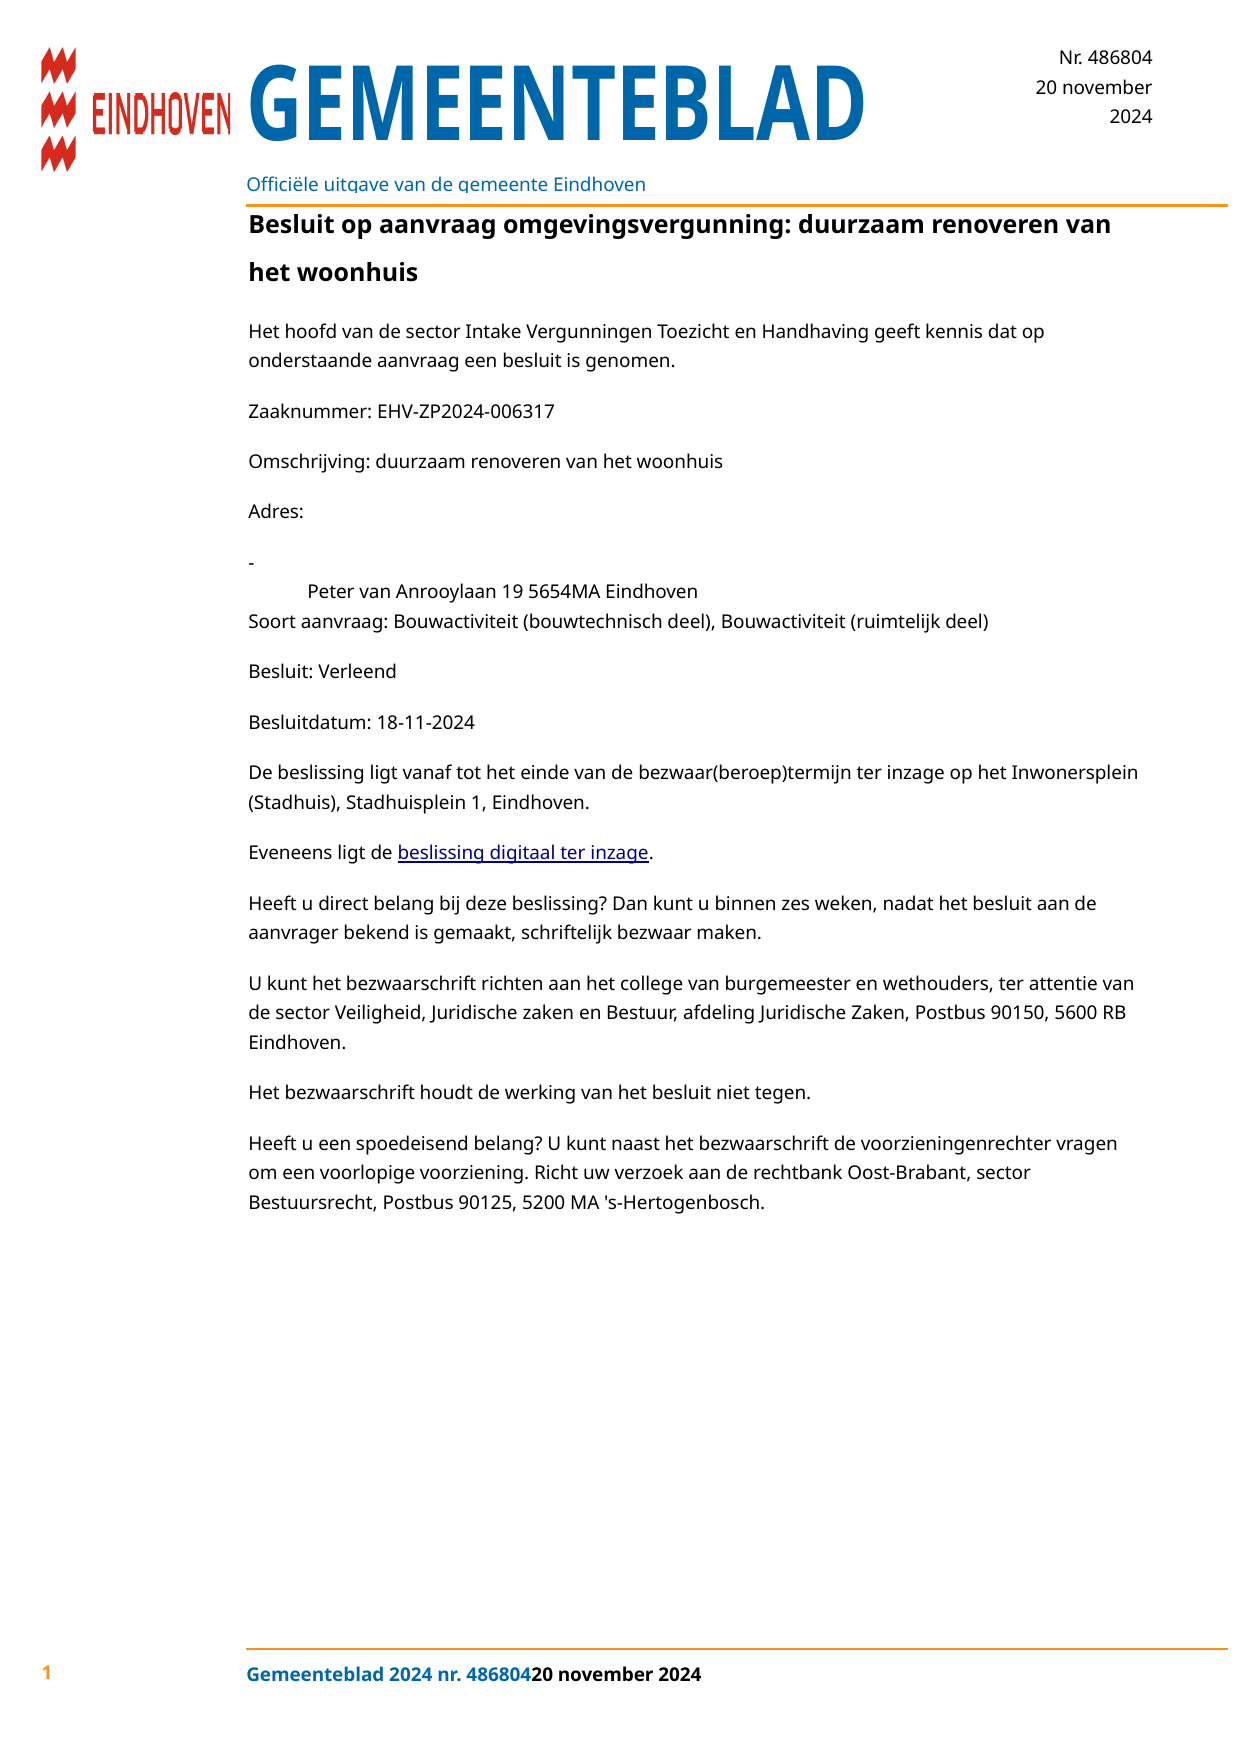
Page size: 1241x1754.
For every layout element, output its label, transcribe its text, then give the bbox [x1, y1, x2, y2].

text Het bezwaarschrift houdt de werking van het besluit niet tegen. [248, 1079, 1152, 1105]
text Adres: [248, 499, 1152, 524]
text Het hoofd van de sector Intake Vergunningen Toezicht en Handhaving geeft kennis dat op onderstaande aanvraag een besluit is genomen. [248, 318, 1152, 373]
text Heeft u een spoedeisend belang? U kunt naast het bezwaarschrift de voorzieningenrechter vragen om een voorlopige voorziening. Richt uw verzoek aan de rechtbank Oost-Brabant, sector Bestuursrecht, Postbus 90125, 5200 MA 's-Hertogenbosch. [248, 1130, 1152, 1215]
text De beslissing ligt vanaf tot het einde van de bezwaar(beroep)termijn ter inzage op het Inwonersplein (Stadhuis), Stadhuisplein 1, Eindhoven. [248, 759, 1152, 815]
text Besluit: Verleend [248, 659, 1152, 684]
text U kunt het bezwaarschrift richten aan het college van burgemeester en wethouders, ter attentie van de sector Veiligheid, Juridische zaken en Bestuur, afdeling Juridische Zaken, Postbus 90150, 5600 RB Eindhoven. [248, 970, 1152, 1055]
list Peter van Anrooylaan 19 5654MA Eindhoven [248, 579, 1152, 604]
text Besluit op aanvraag omgevingsvergunning: duurzaam renoveren van het woonhuis [248, 207, 1152, 288]
text Zaaknummer: EHV-ZP2024-006317 [248, 398, 1152, 424]
text Heeft u direct belang bij deze beslissing? Dan kunt u binnen zes weken, nadat het besluit aan de aanvrager bekend is gemaakt, schriftelijk bezwaar maken. [248, 890, 1152, 945]
text Besluitdatum: 18-11-2024 [248, 709, 1152, 735]
text Omschrijving: duurzaam renoveren van het woonhuis [248, 448, 1152, 474]
text Eveneens ligt de beslissing digitaal ter inzage. [248, 839, 1152, 865]
picture [41, 47, 231, 172]
text Soort aanvraag: Bouwactiviteit (bouwtechnisch deel), Bouwactiviteit (ruimtelijk deel) [248, 608, 1152, 634]
